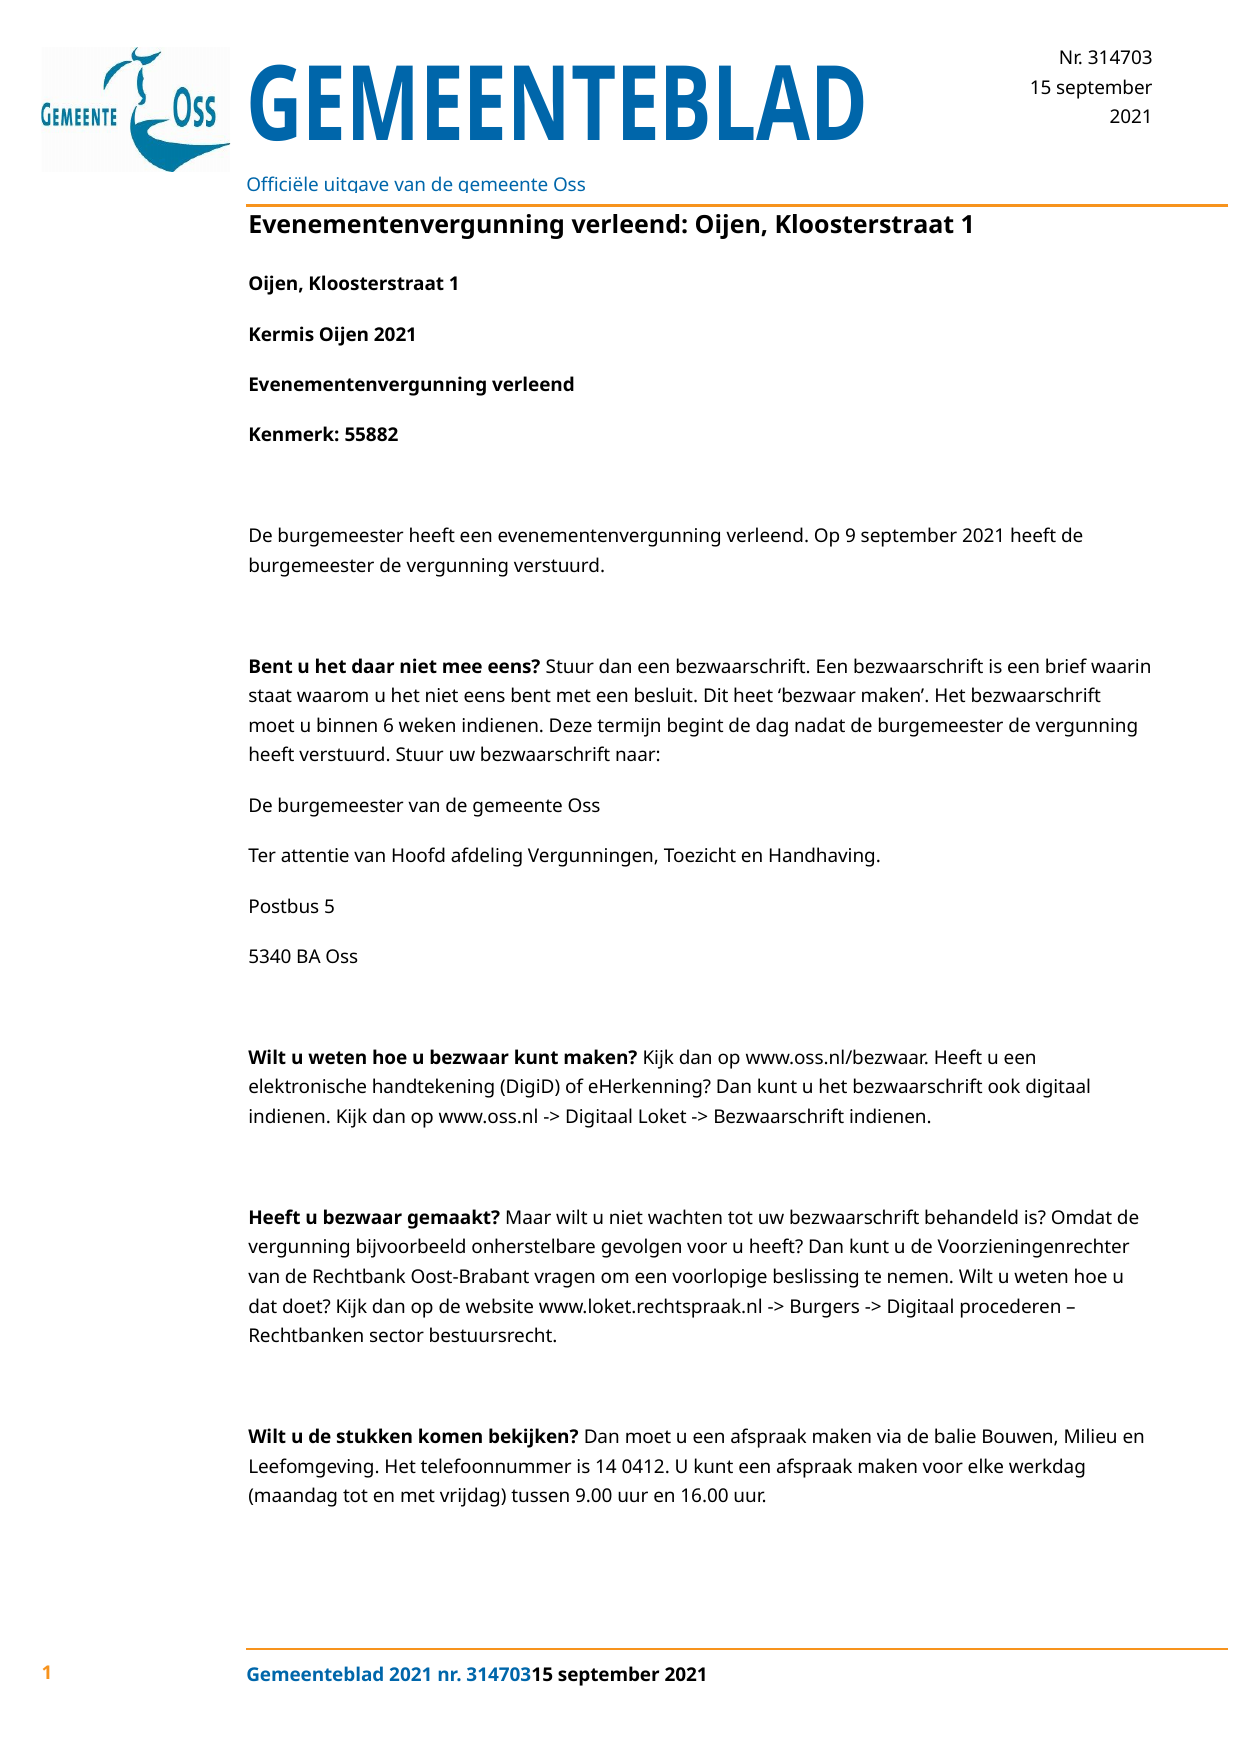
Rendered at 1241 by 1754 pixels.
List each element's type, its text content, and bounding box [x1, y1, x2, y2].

text De burgemeester heeft een evenementenvergunning verleend. Op 9 september 2021 heeft de burgemeester de vergunning verstuurd. [248, 522, 1152, 578]
text 5340 BA Oss [248, 943, 1152, 969]
text Postbus 5 [248, 893, 1152, 918]
text Oijen, Kloosterstraat 1 [248, 270, 1152, 296]
text Kenmerk: 55882 [248, 422, 1152, 447]
text Wilt u weten hoe u bezwaar kunt maken? Kijk dan op www.oss.nl/bezwaar. Heeft u een elektronische handtekening (DigiD) of eHerkenning? Dan kunt u het bezwaarschrift ook digitaal indienen. Kijk dan op www.oss.nl -> Digitaal Loket -> Bezwaarschrift indienen. [248, 1044, 1152, 1129]
text Evenementenvergunning verleend: Oijen, Kloosterstraat 1 [248, 207, 1152, 241]
text Heeft u bezwaar gemaakt? Maar wilt u niet wachten tot uw bezwaarschrift behandeld is? Omdat de vergunning bijvoorbeeld onherstelbare gevolgen voor u heeft? Dan kunt u de Voorzieningenrechter van de Rechtbank Oost-Brabant vragen om een voorlopige beslissing te nemen. Wilt u weten hoe u dat doet? Kijk dan op de website www.loket.rechtspraak.nl -> Burgers -> Digitaal procederen – Rechtbanken sector bestuursrecht. [248, 1204, 1152, 1348]
text Evenementenvergunning verleend [248, 371, 1152, 397]
picture [41, 47, 231, 172]
text Wilt u de stukken komen bekijken? Dan moet u een afspraak maken via de balie Bouwen, Milieu en Leefomgeving. Het telefoonnummer is 14 0412. U kunt een afspraak maken voor elke werkdag (maandag tot en met vrijdag) tussen 9.00 uur en 16.00 uur. [248, 1423, 1152, 1508]
text Bent u het daar niet mee eens? Stuur dan een bezwaarschrift. Een bezwaarschrift is een brief waarin staat waarom u het niet eens bent met een besluit. Dit heet ‘bezwaar maken’. Het bezwaarschrift moet u binnen 6 weken indienen. Deze termijn begint de dag nadat de burgemeester de vergunning heeft verstuurd. Stuur uw bezwaarschrift naar: [248, 653, 1152, 767]
text Ter attentie van Hoofd afdeling Vergunningen, Toezicht en Handhaving. [248, 842, 1152, 868]
text De burgemeester van de gemeente Oss [248, 792, 1152, 818]
text Kermis Oijen 2021 [248, 321, 1152, 346]
